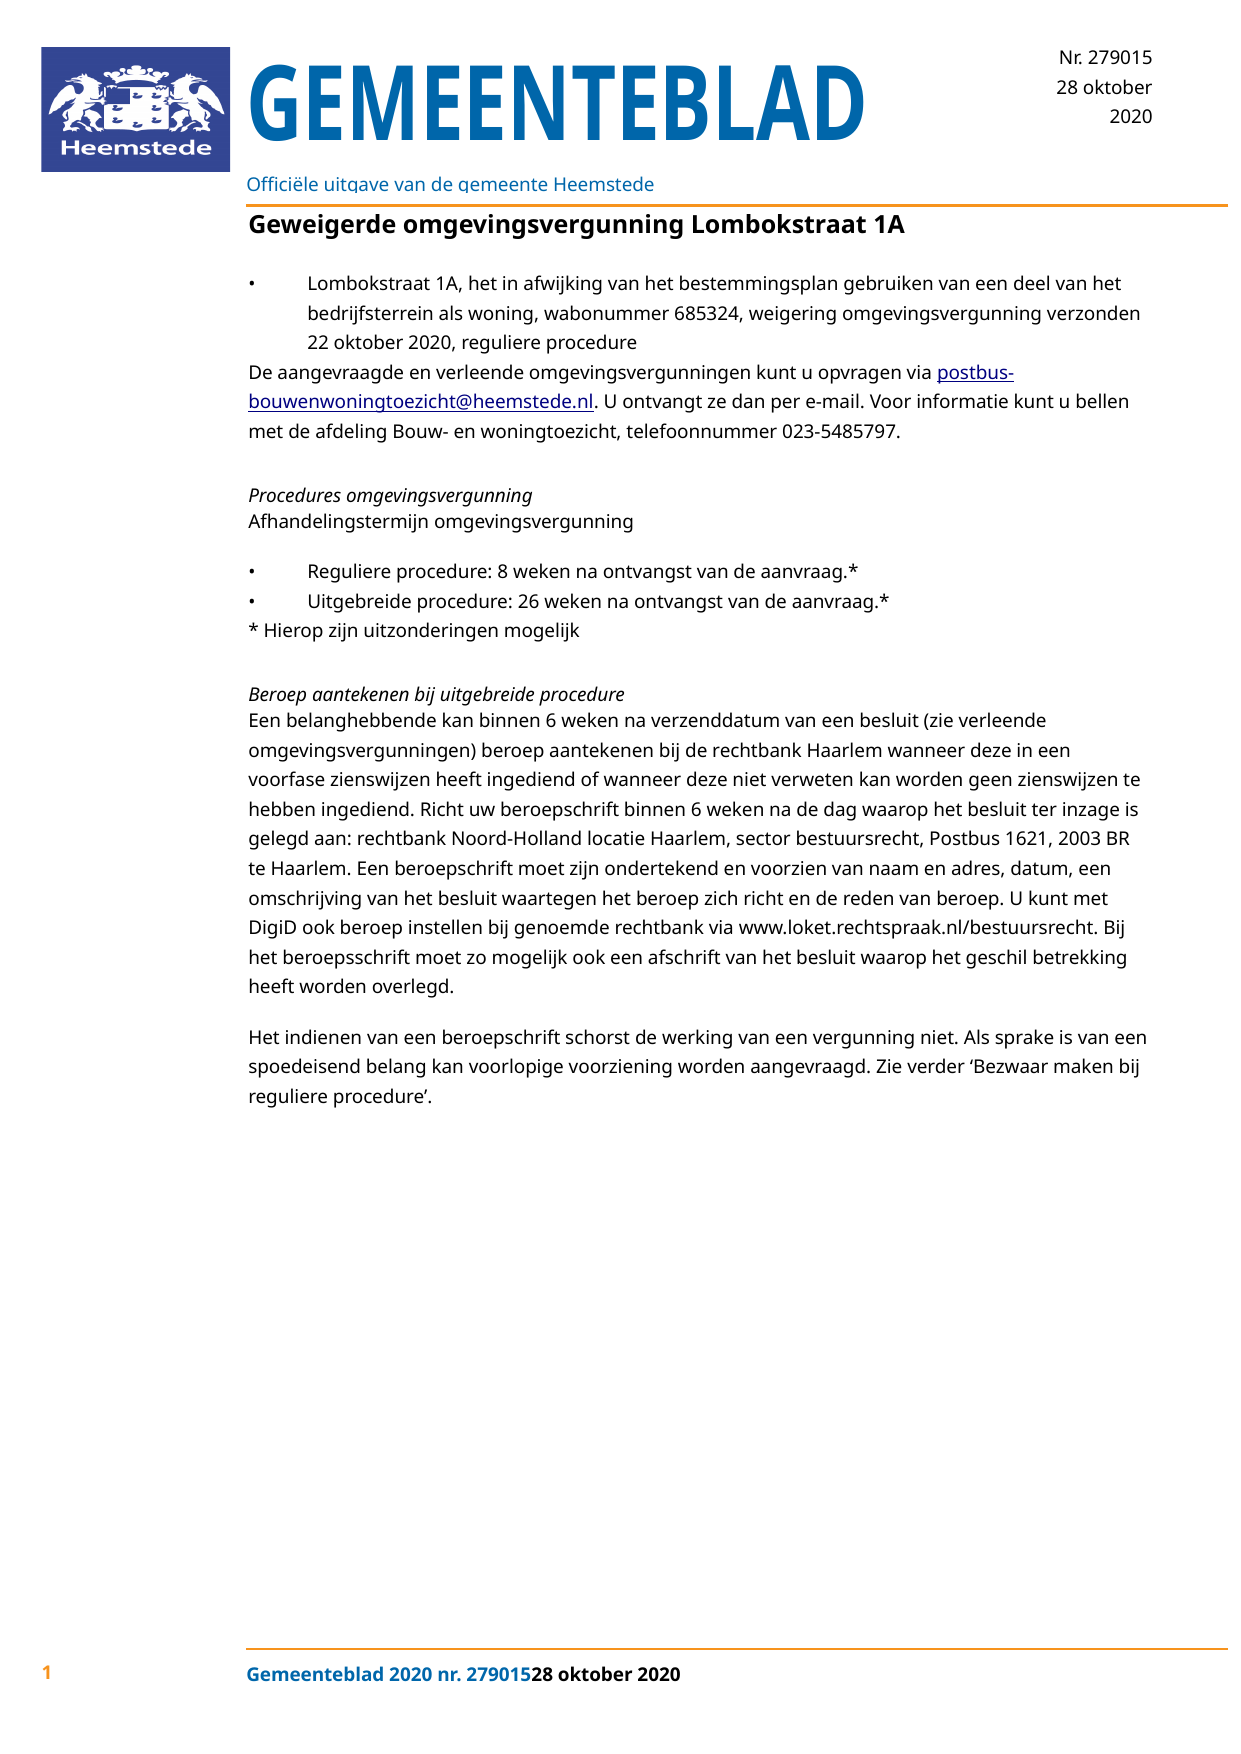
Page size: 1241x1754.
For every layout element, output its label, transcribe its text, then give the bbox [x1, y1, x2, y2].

text Afhandelingstermijn omgevingsvergunning [248, 508, 1152, 534]
text * Hierop zijn uitzonderingen mogelijk [248, 617, 1152, 643]
text Het indienen van een beroepschrift schorst de werking van een vergunning niet. Als sprake is van een spoedeisend belang kan voorlopige voorziening worden aangevraagd. Zie verder ‘Bezwaar maken bij reguliere procedure’. [248, 1024, 1152, 1109]
picture [41, 47, 231, 172]
list Reguliere procedure: 8 weken na ontvangst van de aanvraag.* [248, 558, 1152, 584]
text Procedures omgevingsvergunning [248, 482, 1152, 508]
text De aangevraagde en verleende omgevingsvergunningen kunt u opvragen via postbus-bouwenwoningtoezicht@heemstede.nl. U ontvangt ze dan per e-mail. Voor informatie kunt u bellen met de afdeling Bouw- en woningtoezicht, telefoonnummer 023-5485797. [248, 359, 1152, 444]
text Beroep aantekenen bij uitgebreide procedure [248, 681, 1152, 707]
list Uitgebreide procedure: 26 weken na ontvangst van de aanvraag.* [248, 588, 1152, 614]
text Een belanghebbende kan binnen 6 weken na verzenddatum van een besluit (zie verleende omgevingsvergunningen) beroep aantekenen bij de rechtbank Haarlem wanneer deze in een voorfase zienswijzen heeft ingediend of wanneer deze niet verweten kan worden geen zienswijzen te hebben ingediend. Richt uw beroepschrift binnen 6 weken na de dag waarop het besluit ter inzage is gelegd aan: rechtbank Noord-Holland locatie Haarlem, sector bestuursrecht, Postbus 1621, 2003 BR te Haarlem. Een beroepschrift moet zijn ondertekend en voorzien van naam en adres, datum, een omschrijving van het besluit waartegen het beroep zich richt en de reden van beroep. U kunt met DigiD ook beroep instellen bij genoemde rechtbank via www.loket.rechtspraak.nl/bestuursrecht. Bij het beroepsschrift moet zo mogelijk ook een afschrift van het besluit waarop het geschil betrekking heeft worden overlegd. [248, 707, 1152, 999]
list Lombokstraat 1A, het in afwijking van het bestemmingsplan gebruiken van een deel van het bedrijfsterrein als woning, wabonummer 685324, weigering omgevingsvergunning verzonden 22 oktober 2020, reguliere procedure [248, 270, 1152, 355]
text Geweigerde omgevingsvergunning Lombokstraat 1A [248, 207, 1152, 241]
